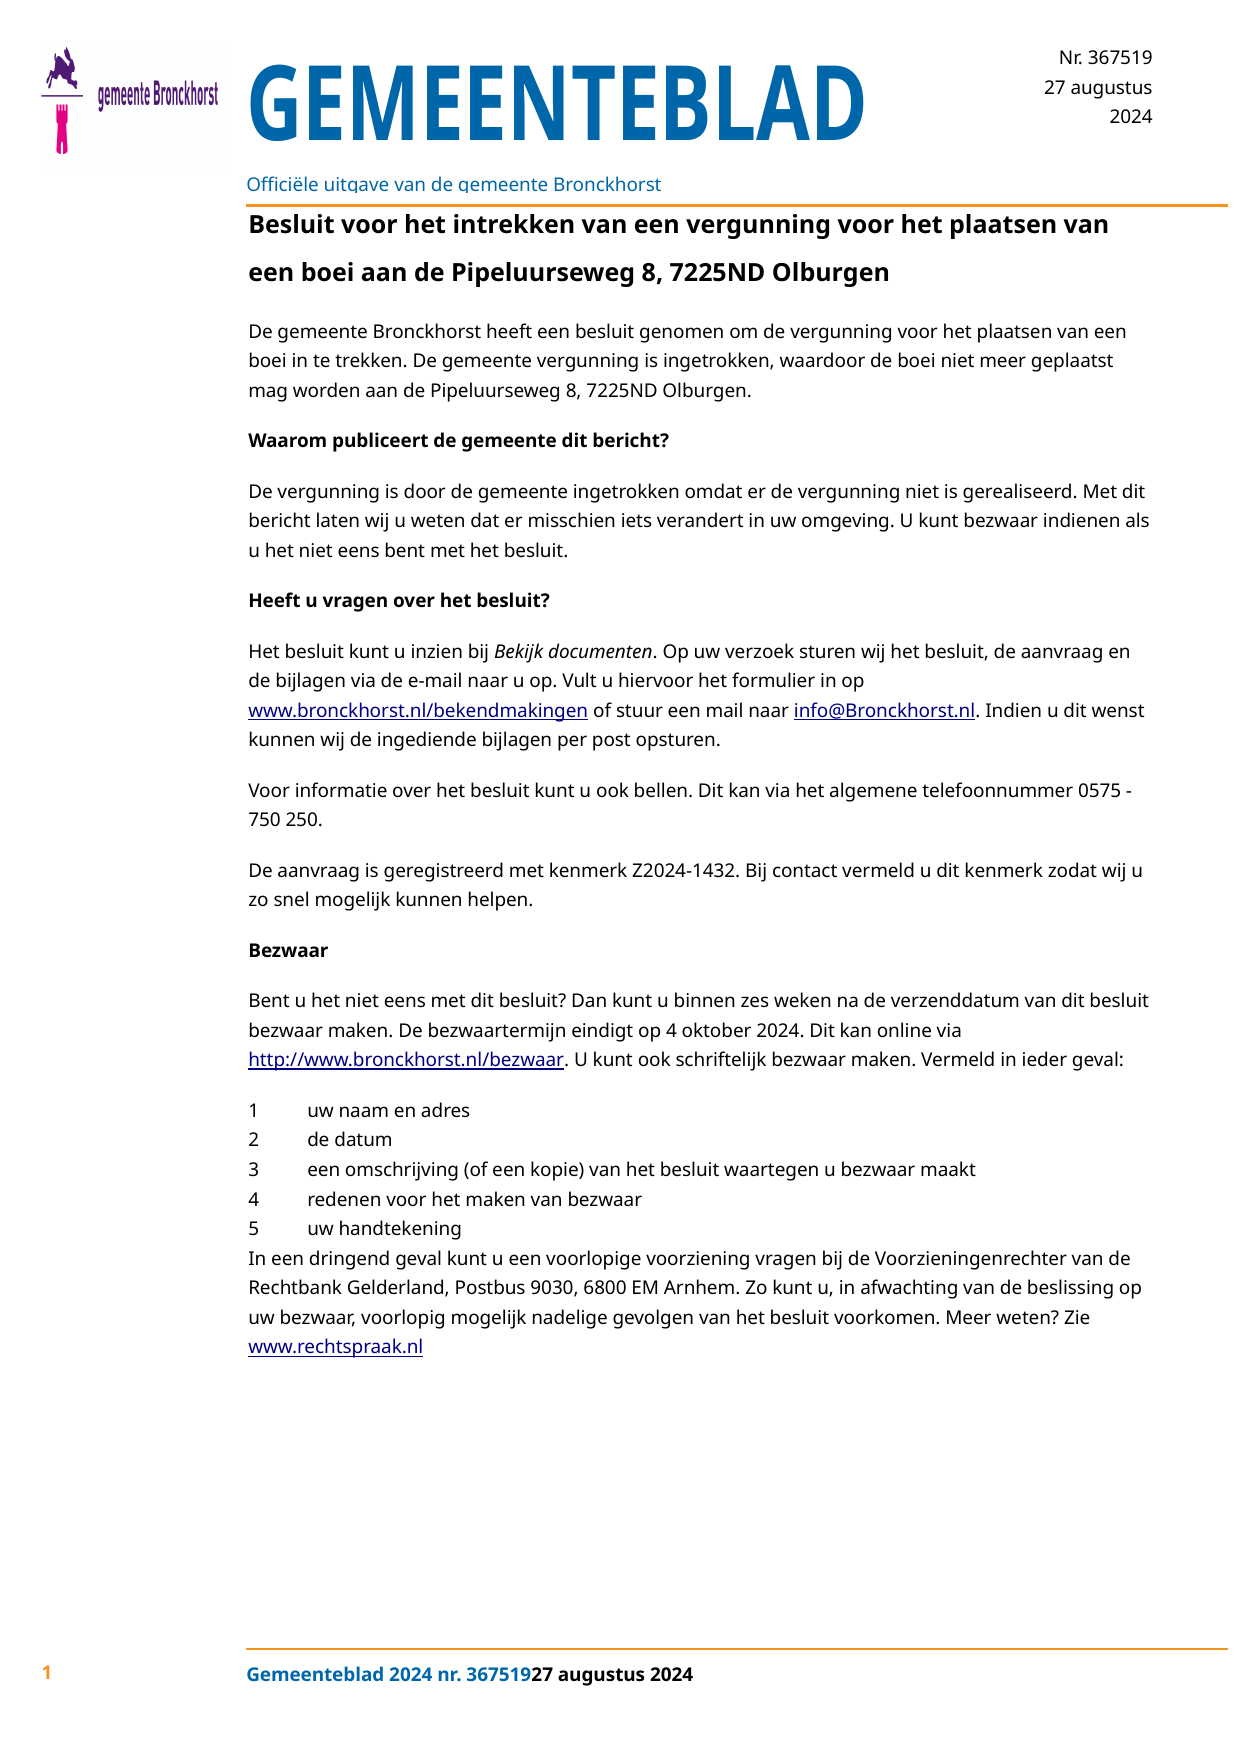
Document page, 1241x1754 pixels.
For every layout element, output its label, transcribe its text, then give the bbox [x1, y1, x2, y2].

text Bezwaar [248, 937, 1152, 963]
text Het besluit kunt u inzien bij Bekijk documenten. Op uw verzoek sturen wij het besluit, de aanvraag en de bijlagen via de e-mail naar u op. Vult u hiervoor het formulier in op www.bronckhorst.nl/bekendmakingen of stuur een mail naar info@Bronckhorst.nl. Indien u dit wenst kunnen wij de ingediende bijlagen per post opsturen. [248, 638, 1152, 752]
text In een dringend geval kunt u een voorlopige voorziening vragen bij de Voorzieningenrechter van de Rechtbank Gelderland, Postbus 9030, 6800 EM Arnhem. Zo kunt u, in afwachting van de beslissing op uw bezwaar, voorlopig mogelijk nadelige gevolgen van het besluit voorkomen. Meer weten? Zie www.rechtspraak.nl [248, 1245, 1152, 1359]
text De gemeente Bronckhorst heeft een besluit genomen om de vergunning voor het plaatsen van een boei in te trekken. De gemeente vergunning is ingetrokken, waardoor de boei niet meer geplaatst mag worden aan de Pipeluurseweg 8, 7225ND Olburgen. [248, 318, 1152, 403]
text De aanvraag is geregistreerd met kenmerk Z2024-1432. Bij contact vermeld u dit kenmerk zodat wij u zo snel mogelijk kunnen helpen. [248, 857, 1152, 912]
text Waarom publiceert de gemeente dit bericht? [248, 427, 1152, 453]
text Bent u het niet eens met dit besluit? Dan kunt u binnen zes weken na de verzenddatum van dit besluit bezwaar maken. De bezwaartermijn eindigt op 4 oktober 2024. Dit kan online via http://www.bronckhorst.nl/bezwaar. U kunt ook schriftelijk bezwaar maken. Vermeld in ieder geval: [248, 987, 1152, 1072]
list uw handtekening [248, 1215, 1152, 1241]
text Besluit voor het intrekken van een vergunning voor het plaatsen van een boei aan de Pipeluurseweg 8, 7225ND Olburgen [248, 207, 1152, 288]
list redenen voor het maken van bezwaar [248, 1186, 1152, 1212]
list een omschrijving (of een kopie) van het besluit waartegen u bezwaar maakt [248, 1156, 1152, 1182]
list de datum [248, 1127, 1152, 1152]
text De vergunning is door de gemeente ingetrokken omdat er de vergunning niet is gerealiseerd. Met dit bericht laten wij u weten dat er misschien iets verandert in uw omgeving. U kunt bezwaar indienen als u het niet eens bent met het besluit. [248, 478, 1152, 563]
text Heeft u vragen over het besluit? [248, 587, 1152, 613]
picture [41, 47, 231, 172]
list uw naam en adres [248, 1097, 1152, 1123]
text Voor informatie over het besluit kunt u ook bellen. Dit kan via het algemene telefoonnummer 0575 - 750 250. [248, 777, 1152, 832]
